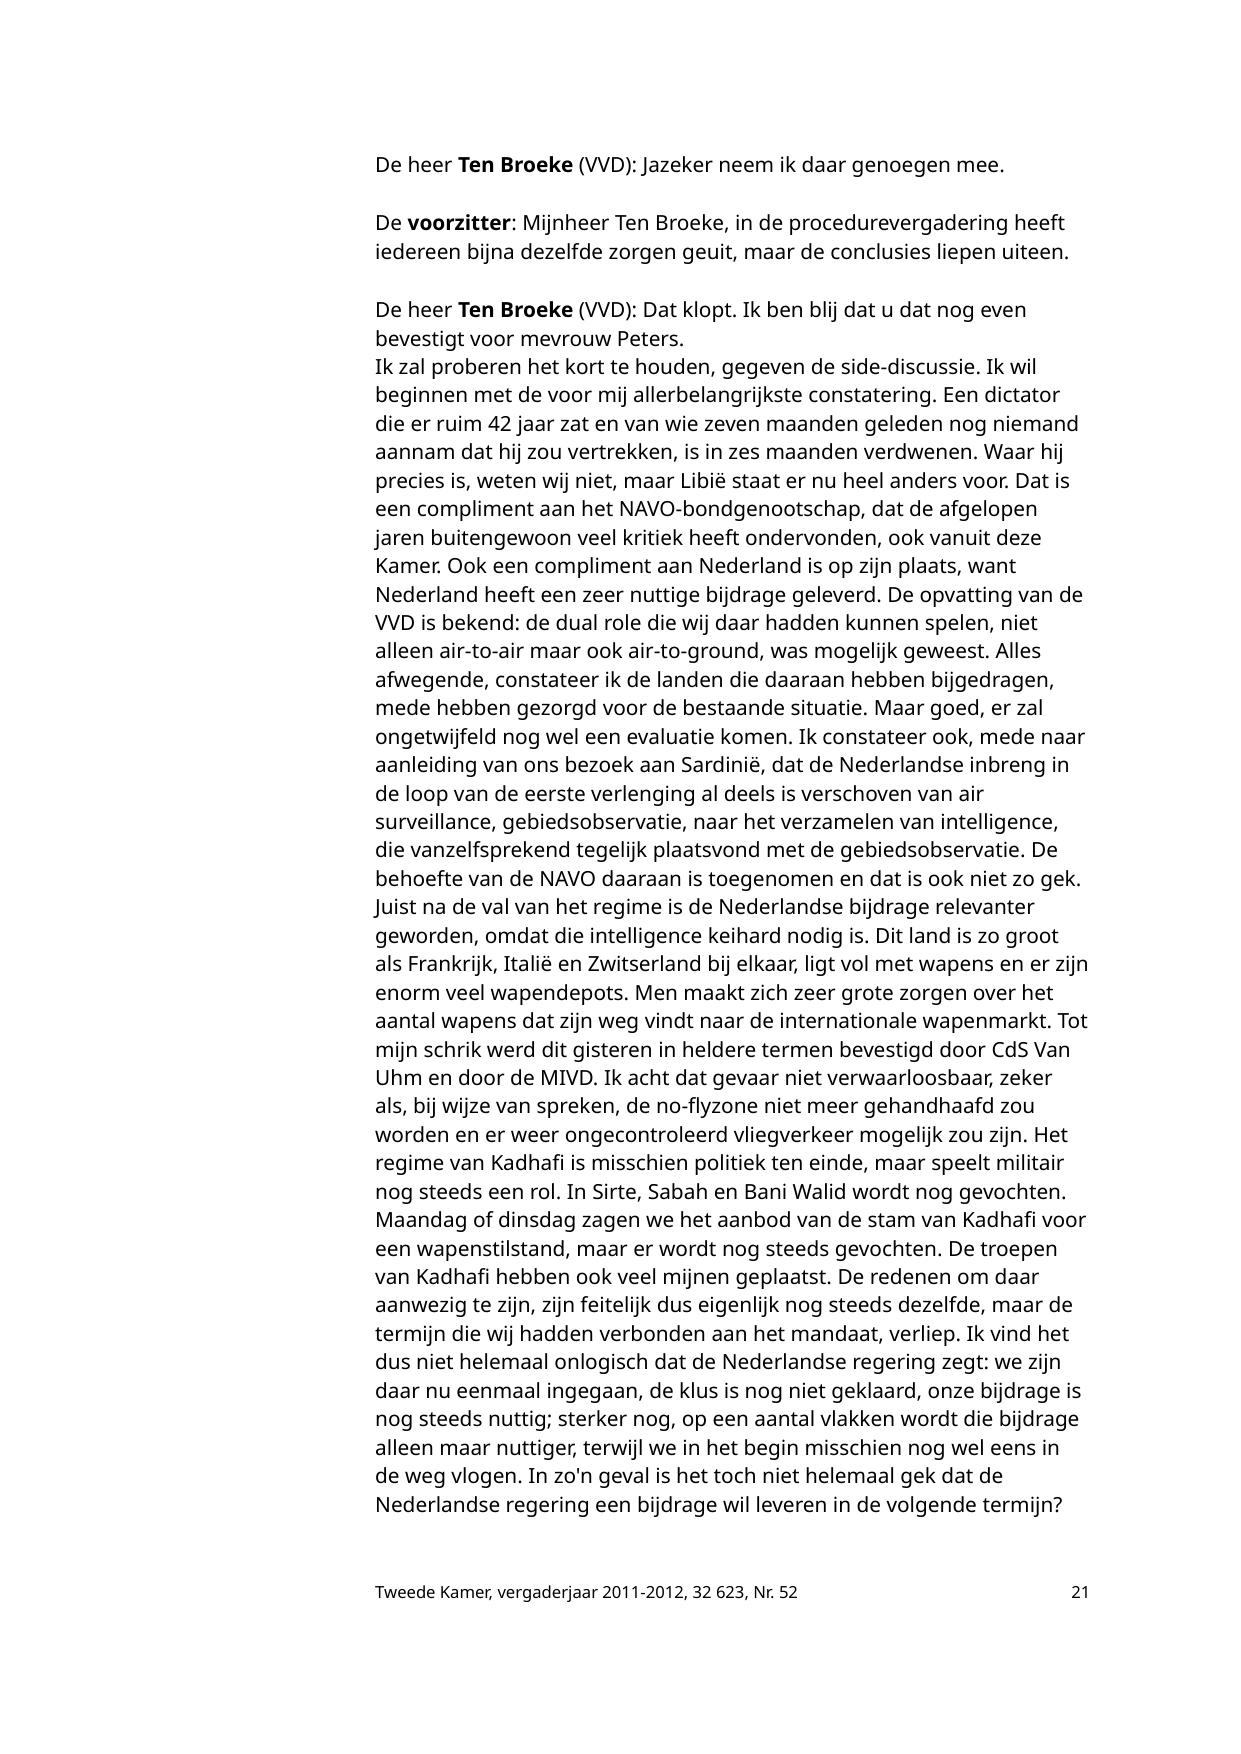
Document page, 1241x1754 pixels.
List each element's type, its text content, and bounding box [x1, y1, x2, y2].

text De heer Ten Broeke (VVD): Jazeker neem ik daar genoegen mee. [375, 150, 1090, 178]
text De heer Ten Broeke (VVD): Dat klopt. Ik ben blij dat u dat nog even bevestigt voor mevrouw Peters. [375, 295, 1090, 352]
text De voorzitter: Mijnheer Ten Broeke, in de procedurevergadering heeft iedereen bijna dezelfde zorgen geuit, maar de conclusies liepen uiteen. [375, 208, 1090, 265]
text Ik zal proberen het kort te houden, gegeven de side-discussie. Ik wil beginnen met de voor mij allerbelangrijkste constatering. Een dictator die er ruim 42 jaar zat en van wie zeven maanden geleden nog niemand aannam dat hij zou vertrekken, is in zes maanden verdwenen. Waar hij precies is, weten wij niet, maar Libië staat er nu heel anders voor. Dat is een compliment aan het NAVO-bondgenootschap, dat de afgelopen jaren buitengewoon veel kritiek heeft ondervonden, ook vanuit deze Kamer. Ook een compliment aan Nederland is op zijn plaats, want Nederland heeft een zeer nuttige bijdrage geleverd. De opvatting van de VVD is bekend: de dual role die wij daar hadden kunnen spelen, niet alleen air-to-air maar ook air-to-ground, was mogelijk geweest. Alles afwegende, constateer ik de landen die daaraan hebben bijgedragen, mede hebben gezorgd voor de bestaande situatie. Maar goed, er zal ongetwijfeld nog wel een evaluatie komen. Ik constateer ook, mede naar aanleiding van ons bezoek aan Sardinië, dat de Nederlandse inbreng in de loop van de eerste verlenging al deels is verschoven van air surveillance, gebiedsobservatie, naar het verzamelen van intelligence, die vanzelfsprekend tegelijk plaatsvond met de gebiedsobservatie. De behoefte van de NAVO daaraan is toegenomen en dat is ook niet zo gek. Juist na de val van het regime is de Nederlandse bijdrage relevanter geworden, omdat die intelligence keihard nodig is. Dit land is zo groot als Frankrijk, Italië en Zwitserland bij elkaar, ligt vol met wapens en er zijn enorm veel wapendepots. Men maakt zich zeer grote zorgen over het aantal wapens dat zijn weg vindt naar de internationale wapenmarkt. Tot mijn schrik werd dit gisteren in heldere termen bevestigd door CdS Van Uhm en door de MIVD. Ik acht dat gevaar niet verwaarloosbaar, zeker als, bij wijze van spreken, de no-flyzone niet meer gehandhaafd zou worden en er weer ongecontroleerd vliegverkeer mogelijk zou zijn. Het regime van Kadhafi is misschien politiek ten einde, maar speelt militair nog steeds een rol. In Sirte, Sabah en Bani Walid wordt nog gevochten. Maandag of dinsdag zagen we het aanbod van de stam van Kadhafi voor een wapenstilstand, maar er wordt nog steeds gevochten. De troepen van Kadhafi hebben ook veel mijnen geplaatst. De redenen om daar aanwezig te zijn, zijn feitelijk dus eigenlijk nog steeds dezelfde, maar de termijn die wij hadden verbonden aan het mandaat, verliep. Ik vind het dus niet helemaal onlogisch dat de Nederlandse regering zegt: we zijn daar nu eenmaal ingegaan, de klus is nog niet geklaard, onze bijdrage is nog steeds nuttig; sterker nog, op een aantal vlakken wordt die bijdrage alleen maar nuttiger, terwijl we in het begin misschien nog wel eens in de weg vlogen. In zo'n geval is het toch niet helemaal gek dat de Nederlandse regering een bijdrage wil leveren in de volgende termijn? [375, 352, 1090, 1518]
